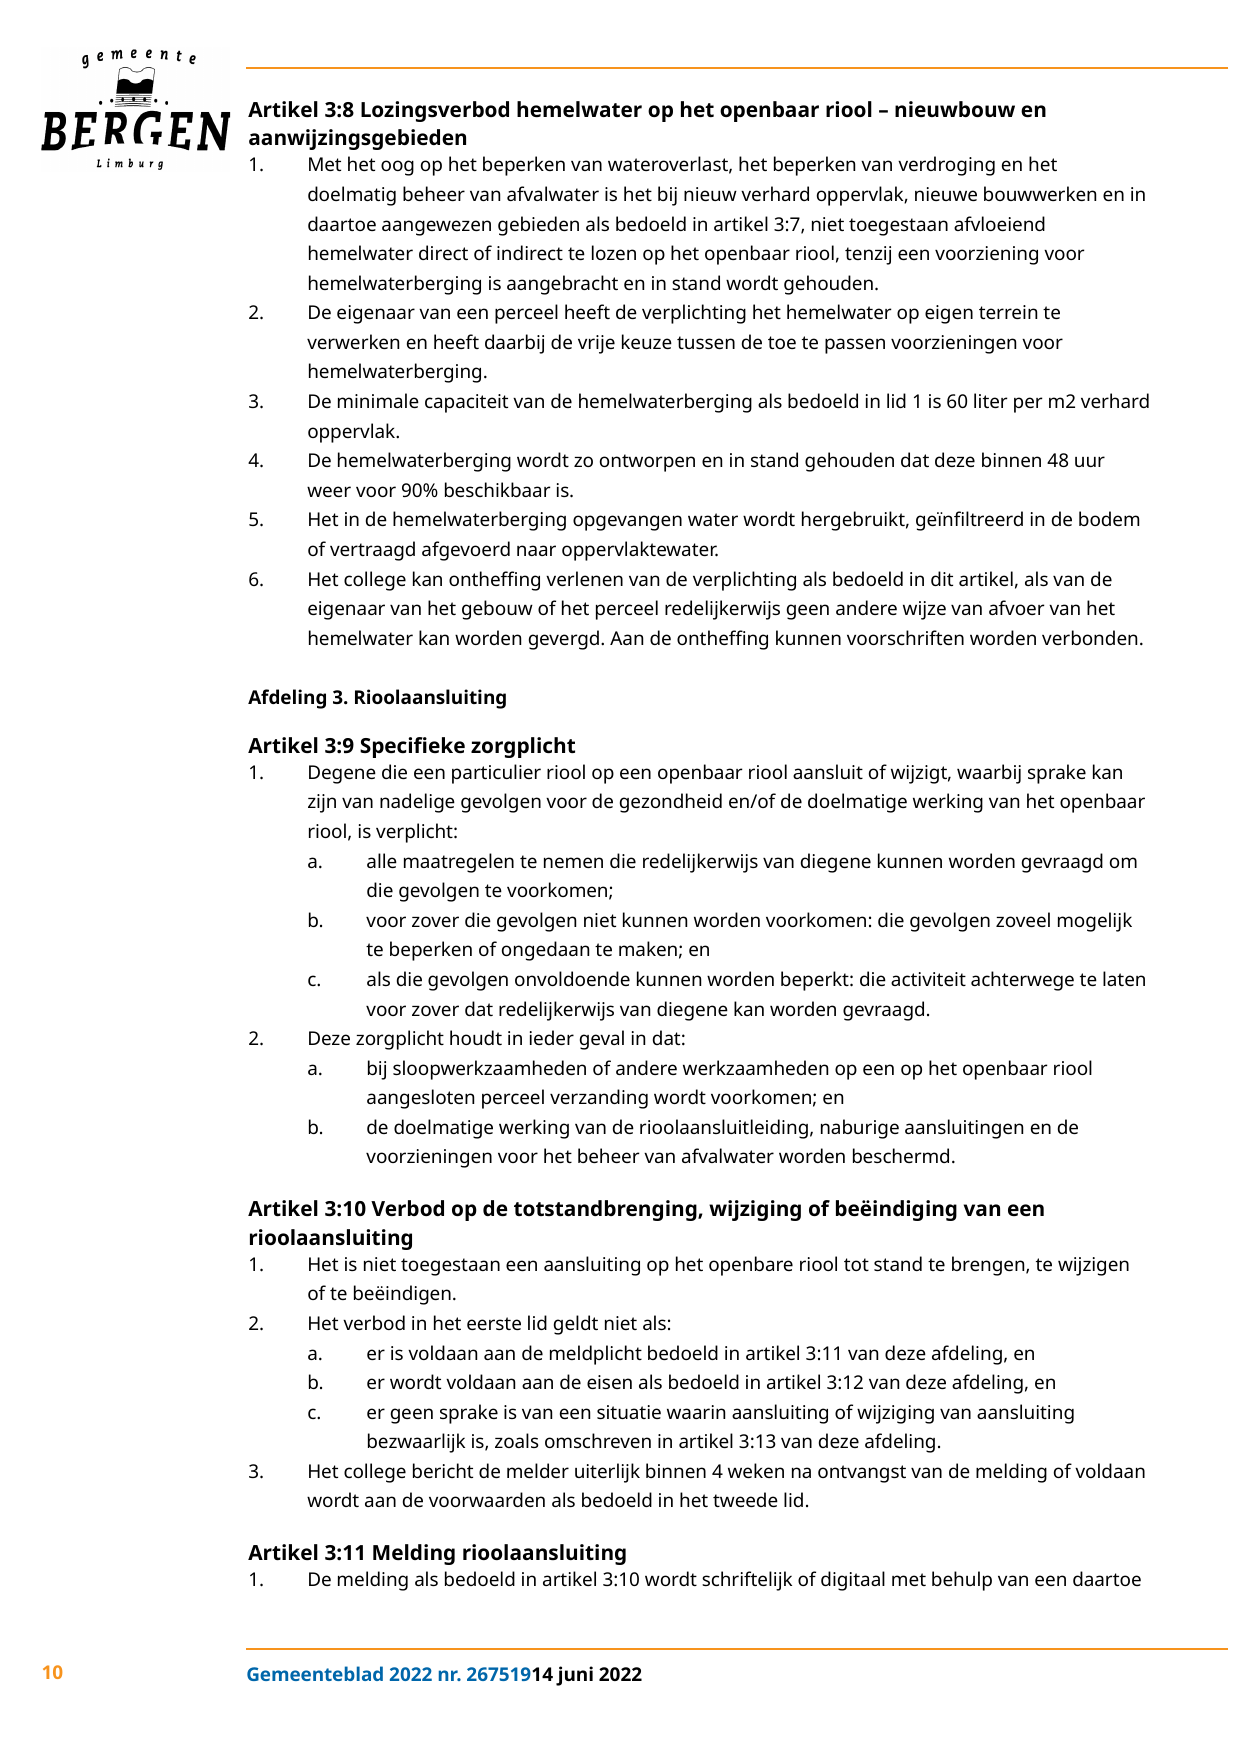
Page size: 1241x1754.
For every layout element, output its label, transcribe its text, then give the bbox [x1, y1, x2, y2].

list de doelmatige werking van de rioolaansluitleiding, naburige aansluitingen en de voorzieningen voor het beheer van afvalwater worden beschermd. [307, 1114, 1152, 1169]
list Het in de hemelwaterberging opgevangen water wordt hergebruikt, geïnfiltreerd in de bodem of vertraagd afgevoerd naar oppervlaktewater. [248, 507, 1152, 562]
list er is voldaan aan de meldplicht bedoeld in artikel 3:11 van deze afdeling, en [307, 1340, 1152, 1366]
list alle maatregelen te nemen die redelijkerwijs van diegene kunnen worden gevraagd om die gevolgen te voorkomen; [307, 848, 1152, 903]
list De eigenaar van een perceel heeft de verplichting het hemelwater op eigen terrein te verwerken en heeft daarbij de vrije keuze tussen de toe te passen voorzieningen voor hemelwaterberging. [248, 299, 1152, 384]
list als die gevolgen onvoldoende kunnen worden beperkt: die activiteit achterwege te laten voor zover dat redelijkerwijs van diegene kan worden gevraagd. [307, 966, 1152, 1022]
text Artikel 3:10 Verbod op de totstandbrenging, wijziging of beëindiging van een rioolaansluiting [248, 1194, 1152, 1251]
list Het verbod in het eerste lid geldt niet als: [248, 1310, 1152, 1336]
list De hemelwaterberging wordt zo ontworpen en in stand gehouden dat deze binnen 48 uur weer voor 90% beschikbaar is. [248, 447, 1152, 503]
text Artikel 3:11 Melding rioolaansluiting [248, 1538, 1152, 1567]
list Het is niet toegestaan een aansluiting op het openbare riool tot stand te brengen, te wijzigen of te beëindigen. [248, 1251, 1152, 1306]
text Artikel 3:8 Lozingsverbod hemelwater op het openbaar riool – nieuwbouw en aanwijzingsgebieden [248, 95, 1152, 152]
text Artikel 3:9 Specifieke zorgplicht [248, 731, 1152, 759]
picture [41, 47, 231, 172]
list voor zover die gevolgen niet kunnen worden voorkomen: die gevolgen zoveel mogelijk te beperken of ongedaan te maken; en [307, 907, 1152, 962]
list Deze zorgplicht houdt in ieder geval in dat: [248, 1025, 1152, 1051]
list er geen sprake is van een situatie waarin aansluiting of wijziging van aansluiting bezwaarlijk is, zoals omschreven in artikel 3:13 van deze afdeling. [307, 1399, 1152, 1454]
list bij sloopwerkzaamheden of andere werkzaamheden op een op het openbaar riool aangesloten perceel verzanding wordt voorkomen; en [307, 1055, 1152, 1110]
list er wordt voldaan aan de eisen als bedoeld in artikel 3:12 van deze afdeling, en [307, 1369, 1152, 1395]
list Het college kan ontheffing verlenen van de verplichting als bedoeld in dit artikel, als van de eigenaar van het gebouw of het perceel redelijkerwijs geen andere wijze van afvoer van het hemelwater kan worden gevergd. Aan de ontheffing kunnen voorschriften worden verbonden. [248, 566, 1152, 651]
list De melding als bedoeld in artikel 3:10 wordt schriftelijk of digitaal met behulp van een daartoe [248, 1567, 1152, 1592]
list Met het oog op het beperken van wateroverlast, het beperken van verdroging en het doelmatig beheer van afvalwater is het bij nieuw verhard oppervlak, nieuwe bouwwerken en in daartoe aangewezen gebieden als bedoeld in artikel 3:7, niet toegestaan afvloeiend hemelwater direct of indirect te lozen op het openbaar riool, tenzij een voorziening voor hemelwaterberging is aangebracht en in stand wordt gehouden. [248, 152, 1152, 296]
text Afdeling 3. Rioolaansluiting [248, 684, 1152, 710]
list De minimale capaciteit van de hemelwaterberging als bedoeld in lid 1 is 60 liter per m2 verhard oppervlak. [248, 388, 1152, 444]
list Degene die een particulier riool op een openbaar riool aansluit of wijzigt, waarbij sprake kan zijn van nadelige gevolgen voor de gezondheid en/of de doelmatige werking van het openbaar riool, is verplicht: [248, 759, 1152, 844]
list Het college bericht de melder uiterlijk binnen 4 weken na ontvangst van de melding of voldaan wordt aan de voorwaarden als bedoeld in het tweede lid. [248, 1458, 1152, 1513]
